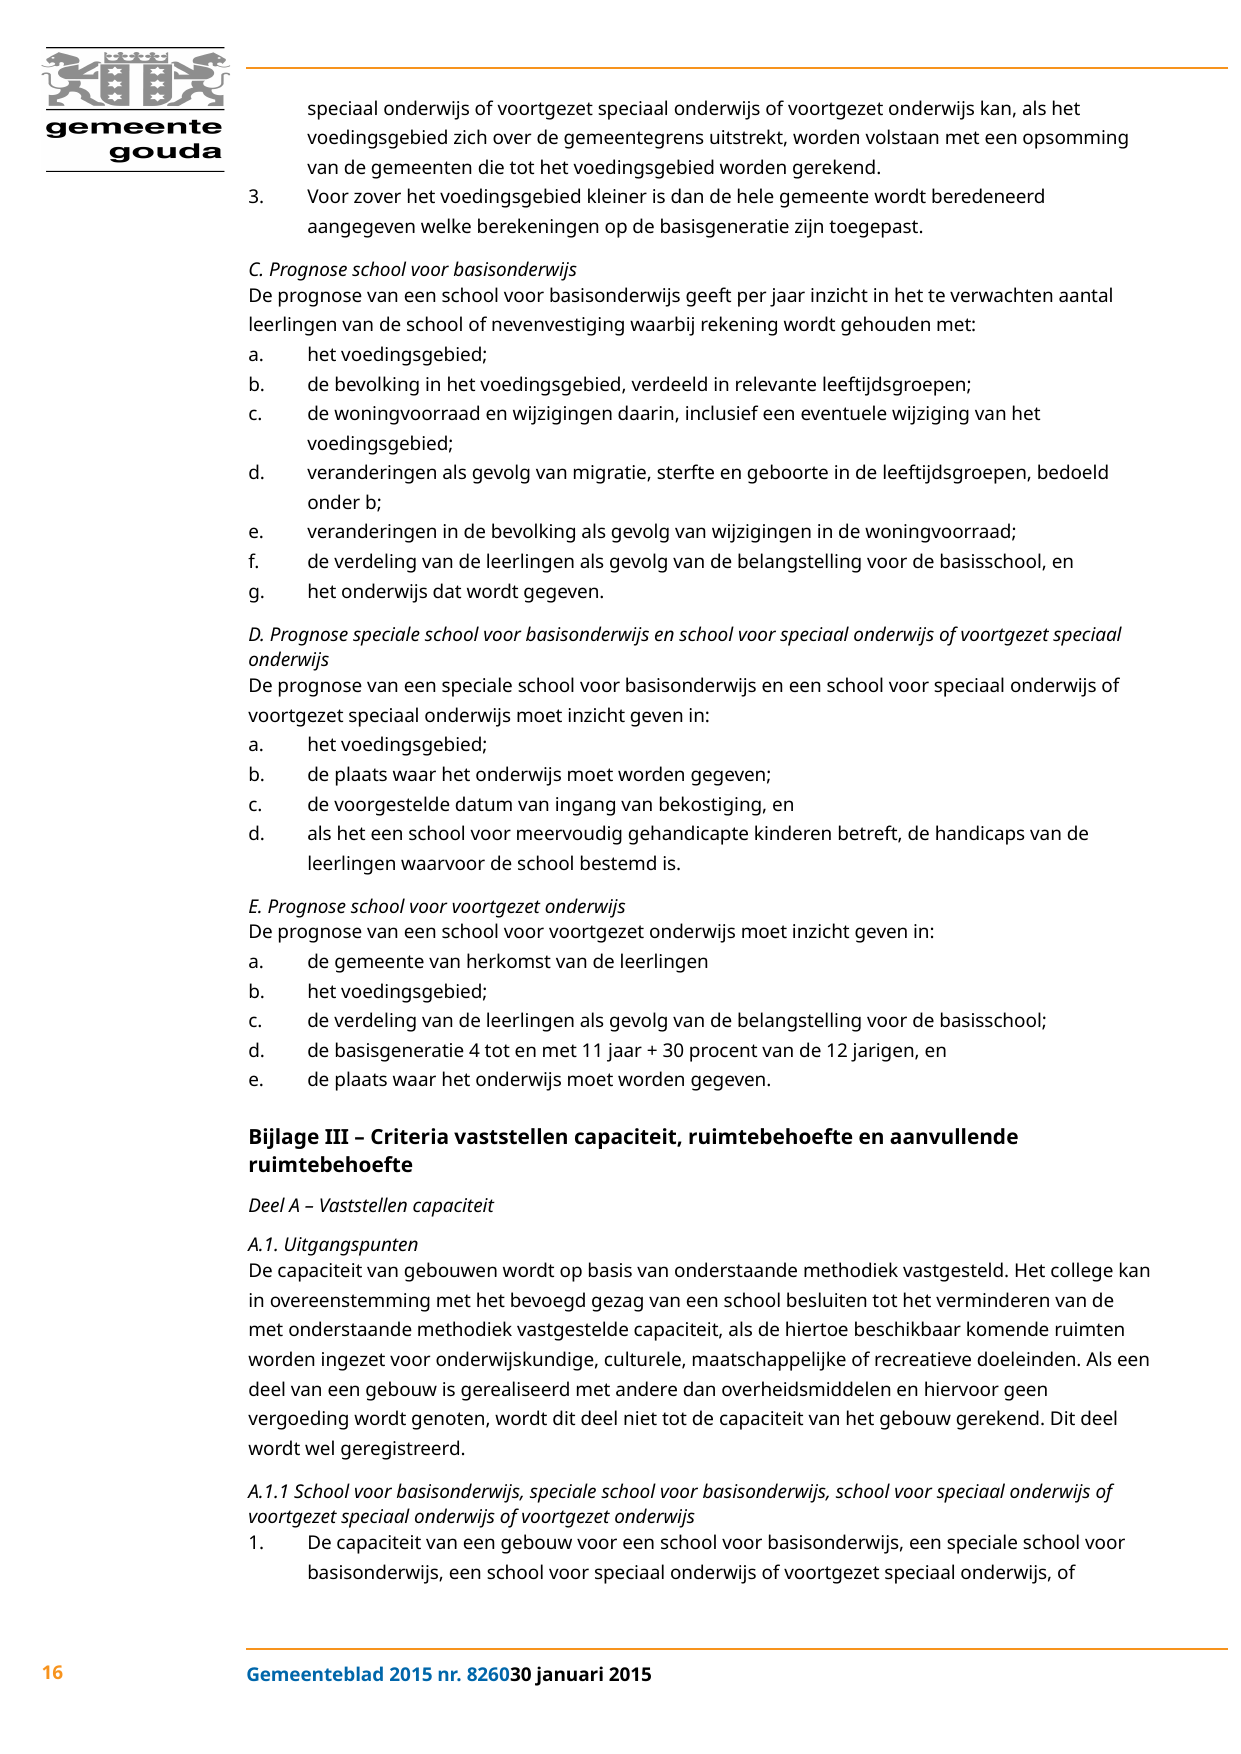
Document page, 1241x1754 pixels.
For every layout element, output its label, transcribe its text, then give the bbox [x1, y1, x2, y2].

text De prognose van een school voor basisonderwijs geeft per jaar inzicht in het te verwachten aantal leerlingen van de school of nevenvestiging waarbij rekening wordt gehouden met: [248, 282, 1152, 337]
list het voedingsgebied; [248, 341, 1152, 367]
list veranderingen in de bevolking als gevolg van wijzigingen in de woningvoorraad; [248, 519, 1152, 544]
text De prognose van een school voor voortgezet onderwijs moet inzicht geven in: [248, 919, 1152, 944]
list de gemeente van herkomst van de leerlingen [248, 948, 1152, 974]
list de plaats waar het onderwijs moet worden gegeven. [248, 1067, 1152, 1092]
text A.1.1 School voor basisonderwijs, speciale school voor basisonderwijs, school voor speciaal onderwijs of voortgezet speciaal onderwijs of voortgezet onderwijs [248, 1478, 1152, 1529]
text D. Prognose speciale school voor basisonderwijs en school voor speciaal onderwijs of voortgezet speciaal onderwijs [248, 621, 1152, 672]
text E. Prognose school voor voortgezet onderwijs [248, 893, 1152, 919]
list de verdeling van de leerlingen als gevolg van de belangstelling voor de basisschool, en [248, 548, 1152, 574]
list speciaal onderwijs of voortgezet speciaal onderwijs of voortgezet onderwijs kan, als het voedingsgebied zich over de gemeentegrens uitstrekt, worden volstaan met een opsomming van de gemeenten die tot het voedingsgebied worden gerekend. [248, 95, 1152, 180]
list Voor zover het voedingsgebied kleiner is dan de hele gemeente wordt beredeneerd aangegeven welke berekeningen op de basisgeneratie zijn toegepast. [248, 183, 1152, 239]
list de voorgestelde datum van ingang van bekostiging, en [248, 791, 1152, 816]
list de verdeling van de leerlingen als gevolg van de belangstelling voor de basisschool; [248, 1007, 1152, 1033]
list de woningvoorraad en wijzigingen daarin, inclusief een eventuele wijziging van het voedingsgebied; [248, 400, 1152, 456]
list de basisgeneratie 4 tot en met 11 jaar + 30 procent van de 12 jarigen, en [248, 1037, 1152, 1063]
list het onderwijs dat wordt gegeven. [248, 578, 1152, 603]
list De capaciteit van een gebouw voor een school voor basisonderwijs, een speciale school voor basisonderwijs, een school voor speciaal onderwijs of voortgezet speciaal onderwijs, of [248, 1529, 1152, 1585]
list het voedingsgebied; [248, 978, 1152, 1004]
text De capaciteit van gebouwen wordt op basis van onderstaande methodiek vastgesteld. Het college kan in overeenstemming met het bevoegd gezag van een school besluiten tot het verminderen van de met onderstaande methodiek vastgestelde capaciteit, als de hiertoe beschikbaar komende ruimten worden ingezet voor onderwijskundige, culturele, maatschappelijke of recreatieve doeleinden. Als een deel van een gebouw is gerealiseerd met andere dan overheidsmiddelen en hiervoor geen vergoeding wordt genoten, wordt dit deel niet tot de capaciteit van het gebouw gerekend. Dit deel wordt wel geregistreerd. [248, 1257, 1152, 1461]
picture [41, 47, 231, 172]
text A.1. Uitgangspunten [248, 1232, 1152, 1257]
text Bijlage III – Criteria vaststellen capaciteit, ruimtebehoefte en aanvullende ruimtebehoefte [248, 1122, 1152, 1179]
text Deel A – Vaststellen capaciteit [248, 1192, 1152, 1218]
list veranderingen als gevolg van migratie, sterfte en geboorte in de leeftijdsgroepen, bedoeld onder b; [248, 459, 1152, 515]
list het voedingsgebied; [248, 732, 1152, 757]
text De prognose van een speciale school voor basisonderwijs en een school voor speciaal onderwijs of voortgezet speciaal onderwijs moet inzicht geven in: [248, 672, 1152, 728]
list de bevolking in het voedingsgebied, verdeeld in relevante leeftijdsgroepen; [248, 371, 1152, 396]
list als het een school voor meervoudig gehandicapte kinderen betreft, de handicaps van de leerlingen waarvoor de school bestemd is. [248, 820, 1152, 876]
text C. Prognose school voor basisonderwijs [248, 256, 1152, 282]
list de plaats waar het onderwijs moet worden gegeven; [248, 761, 1152, 787]
